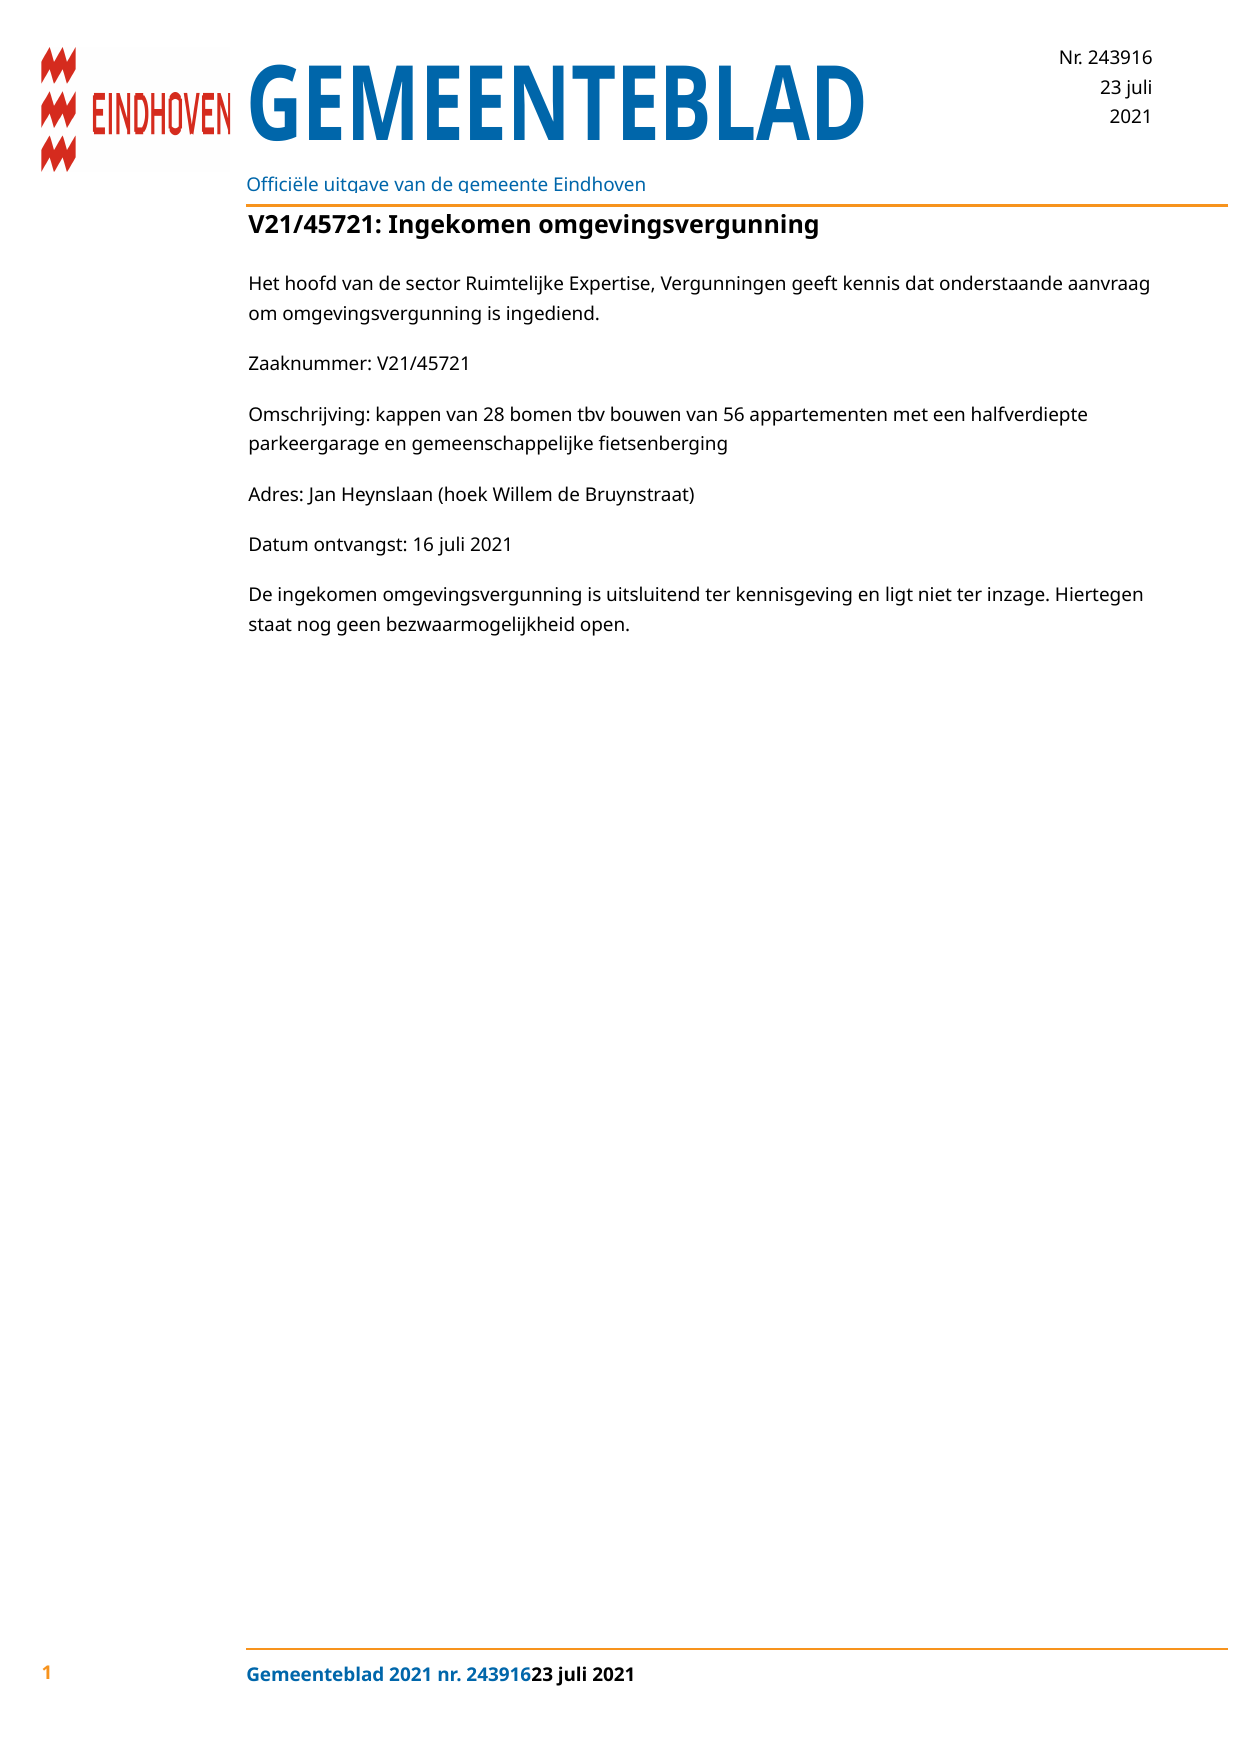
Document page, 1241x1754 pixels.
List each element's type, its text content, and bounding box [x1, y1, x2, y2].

picture [41, 47, 231, 172]
text Adres: Jan Heynslaan (hoek Willem de Bruynstraat) [248, 481, 1152, 506]
text V21/45721: Ingekomen omgevingsvergunning [248, 207, 1152, 241]
text Omschrijving: kappen van 28 bomen tbv bouwen van 56 appartementen met een halfverdiepte parkeergarage en gemeenschappelijke fietsenberging [248, 401, 1152, 456]
text Zaaknummer: V21/45721 [248, 350, 1152, 376]
text Datum ontvangst: 16 juli 2021 [248, 531, 1152, 557]
text De ingekomen omgevingsvergunning is uitsluitend ter kennisgeving en ligt niet ter inzage. Hiertegen staat nog geen bezwaarmogelijkheid open. [248, 582, 1152, 637]
text Het hoofd van de sector Ruimtelijke Expertise, Vergunningen geeft kennis dat onderstaande aanvraag om omgevingsvergunning is ingediend. [248, 270, 1152, 326]
